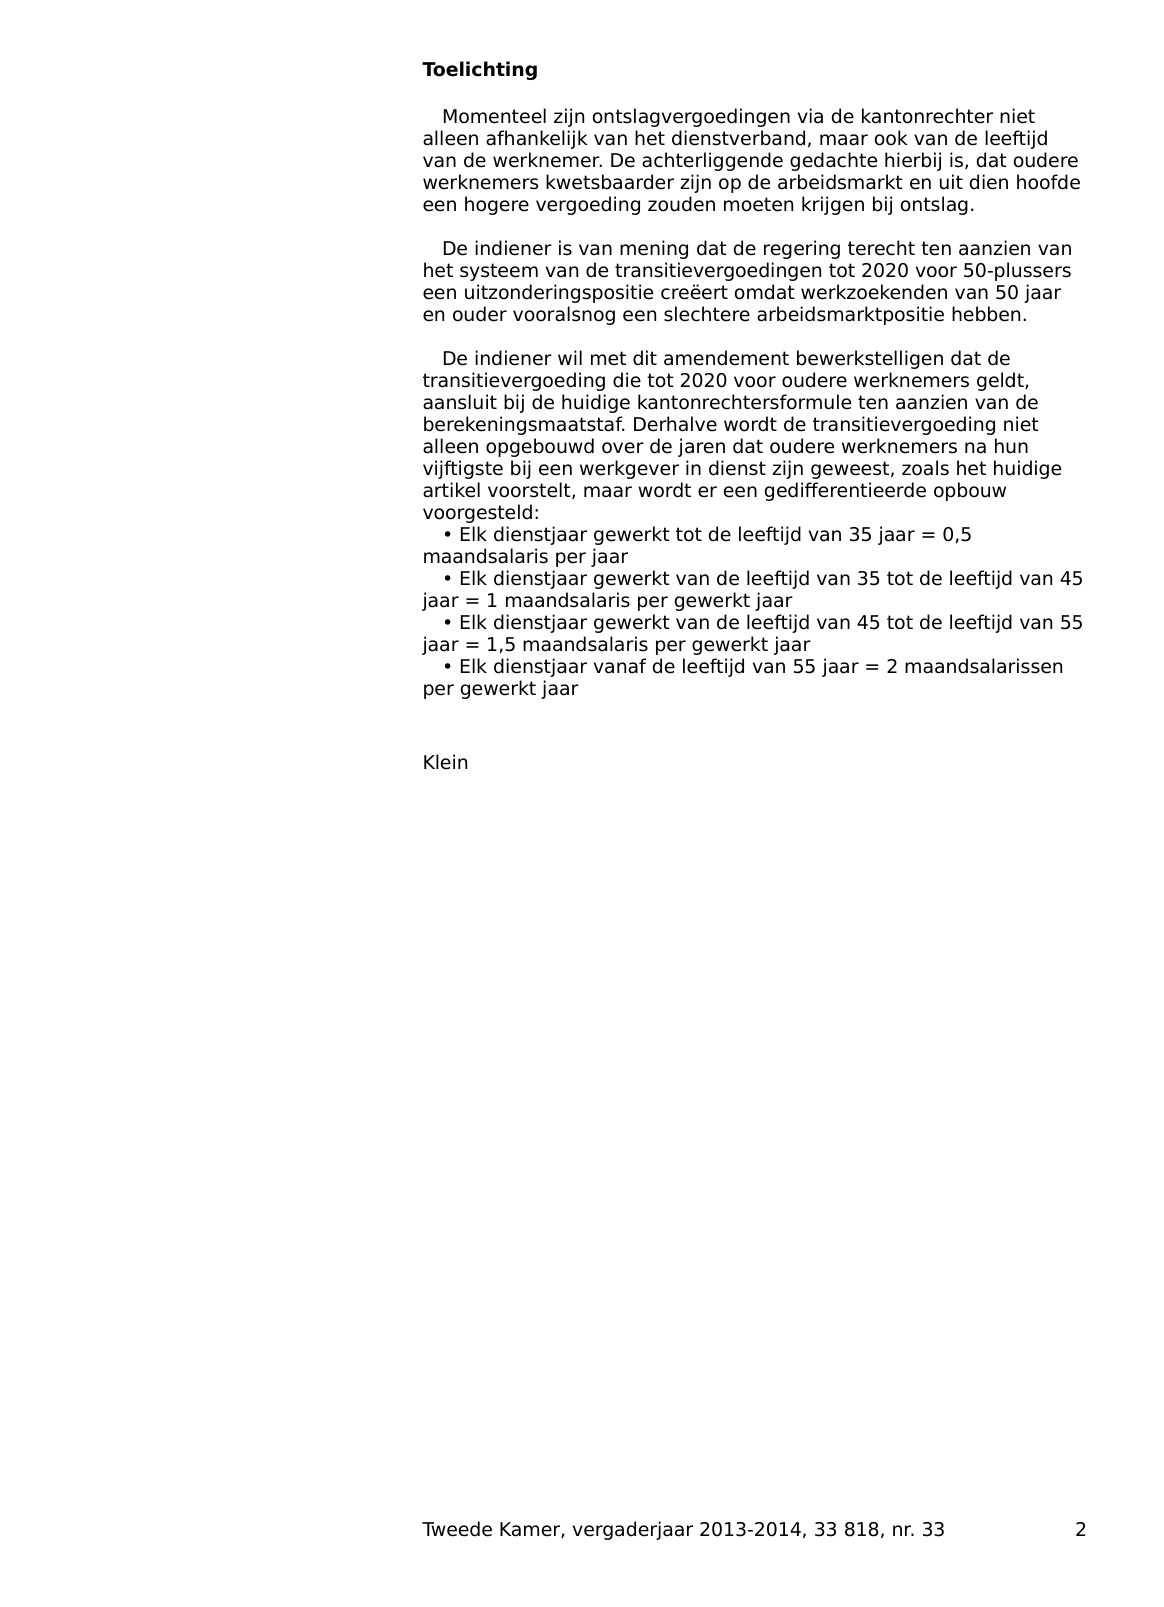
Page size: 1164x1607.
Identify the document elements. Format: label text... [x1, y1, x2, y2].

text • Elk dienstjaar gewerkt tot de leeftijd van 35 jaar = 0,5 maandsalaris per jaar [422, 524, 1087, 568]
text • Elk dienstjaar gewerkt van de leeftijd van 35 tot de leeftijd van 45 jaar = 1 maandsalaris per gewerkt jaar [422, 568, 1087, 612]
subtitle Toelichting [422, 59, 1087, 81]
text • Elk dienstjaar gewerkt van de leeftijd van 45 tot de leeftijd van 55 jaar = 1,5 maandsalaris per gewerkt jaar [422, 612, 1087, 656]
text De indiener wil met dit amendement bewerkstelligen dat de transitievergoeding die tot 2020 voor oudere werknemers geldt, aansluit bij de huidige kantonrechtersformule ten aanzien van de berekeningsmaatstaf. Derhalve wordt de transitievergoeding niet alleen opgebouwd over de jaren dat oudere werknemers na hun vijftigste bij een werkgever in dienst zijn geweest, zoals het huidige artikel voorstelt, maar wordt er een gedifferentieerde opbouw voorgesteld: [422, 348, 1087, 524]
text • Elk dienstjaar vanaf de leeftijd van 55 jaar = 2 maandsalarissen per gewerkt jaar [422, 656, 1087, 700]
text De indiener is van mening dat de regering terecht ten aanzien van het systeem van de transitievergoedingen tot 2020 voor 50-plussers een uitzonderingspositie creëert omdat werkzoekenden van 50 jaar en ouder vooralsnog een slechtere arbeidsmarktpositie hebben. [422, 238, 1087, 326]
text Klein [422, 730, 1087, 774]
text Momenteel zijn ontslagvergoedingen via de kantonrechter niet alleen afhankelijk van het dienstverband, maar ook van de leeftijd van de werknemer. De achterliggende gedachte hierbij is, dat oudere werknemers kwetsbaarder zijn op de arbeidsmarkt en uit dien hoofde een hogere vergoeding zouden moeten krijgen bij ontslag. [422, 106, 1087, 216]
